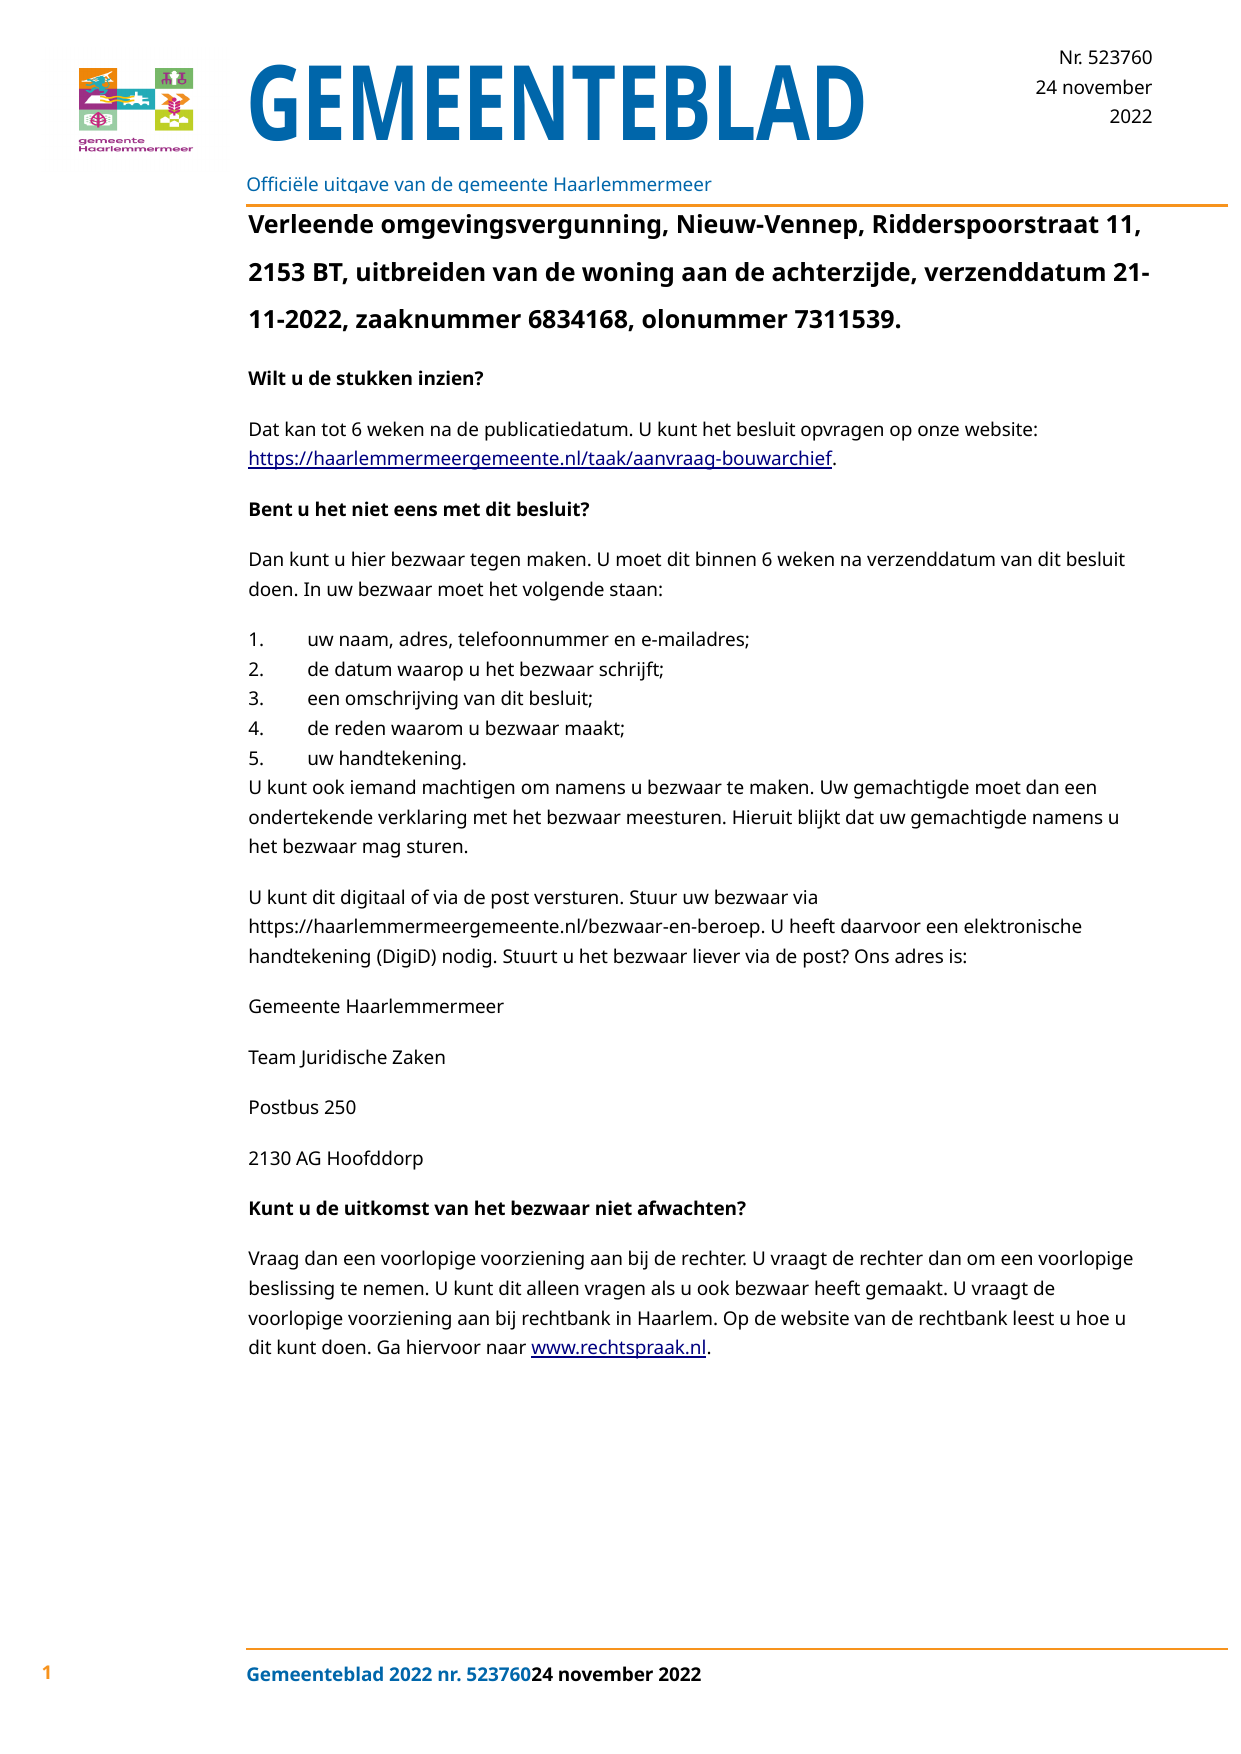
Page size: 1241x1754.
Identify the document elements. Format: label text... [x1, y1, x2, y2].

text Gemeente Haarlemmermeer [248, 993, 1152, 1019]
list een omschrijving van dit besluit; [248, 686, 1152, 711]
text 2130 AG Hoofddorp [248, 1145, 1152, 1170]
list de datum waarop u het bezwaar schrijft; [248, 656, 1152, 682]
text Dan kunt u hier bezwaar tegen maken. U moet dit binnen 6 weken na verzenddatum van dit besluit doen. In uw bezwaar moet het volgende staan: [248, 546, 1152, 602]
text U kunt ook iemand machtigen om namens u bezwaar te maken. Uw gemachtigde moet dan een ondertekende verklaring met het bezwaar meesturen. Hieruit blijkt dat uw gemachtigde namens u het bezwaar mag sturen. [248, 774, 1152, 859]
text Dat kan tot 6 weken na de publicatiedatum. U kunt het besluit opvragen op onze website: https://haarlemmermeergemeente.nl/taak/aanvraag-bouwarchief. [248, 416, 1152, 471]
text Vraag dan een voorlopige voorziening aan bij de rechter. U vraagt de rechter dan om een voorlopige beslissing te nemen. U kunt dit alleen vragen als u ook bezwaar heeft gemaakt. U vraagt de voorlopige voorziening aan bij rechtbank in Haarlem. Op de website van de rechtbank leest u hoe u dit kunt doen. Ga hiervoor naar www.rechtspraak.nl. [248, 1246, 1152, 1360]
list de reden waarom u bezwaar maakt; [248, 715, 1152, 741]
text Wilt u de stukken inzien? [248, 366, 1152, 391]
list uw naam, adres, telefoonnummer en e-mailadres; [248, 626, 1152, 652]
list uw handtekening. [248, 745, 1152, 770]
text Bent u het niet eens met dit besluit? [248, 496, 1152, 522]
text U kunt dit digitaal of via de post versturen. Stuur uw bezwaar via https://haarlemmermeergemeente.nl/bezwaar-en-beroep. U heeft daarvoor een elektronische handtekening (DigiD) nodig. Stuurt u het bezwaar liever via de post? Ons adres is: [248, 884, 1152, 969]
text Kunt u de uitkomst van het bezwaar niet afwachten? [248, 1195, 1152, 1221]
text Verleende omgevingsvergunning, Nieuw-Vennep, Ridderspoorstraat 11, 2153 BT, uitbreiden van de woning aan de achterzijde, verzenddatum 21-11-2022, zaaknummer 6834168, olonummer 7311539. [248, 207, 1152, 336]
text Team Juridische Zaken [248, 1044, 1152, 1069]
picture [41, 47, 231, 172]
text Postbus 250 [248, 1094, 1152, 1120]
